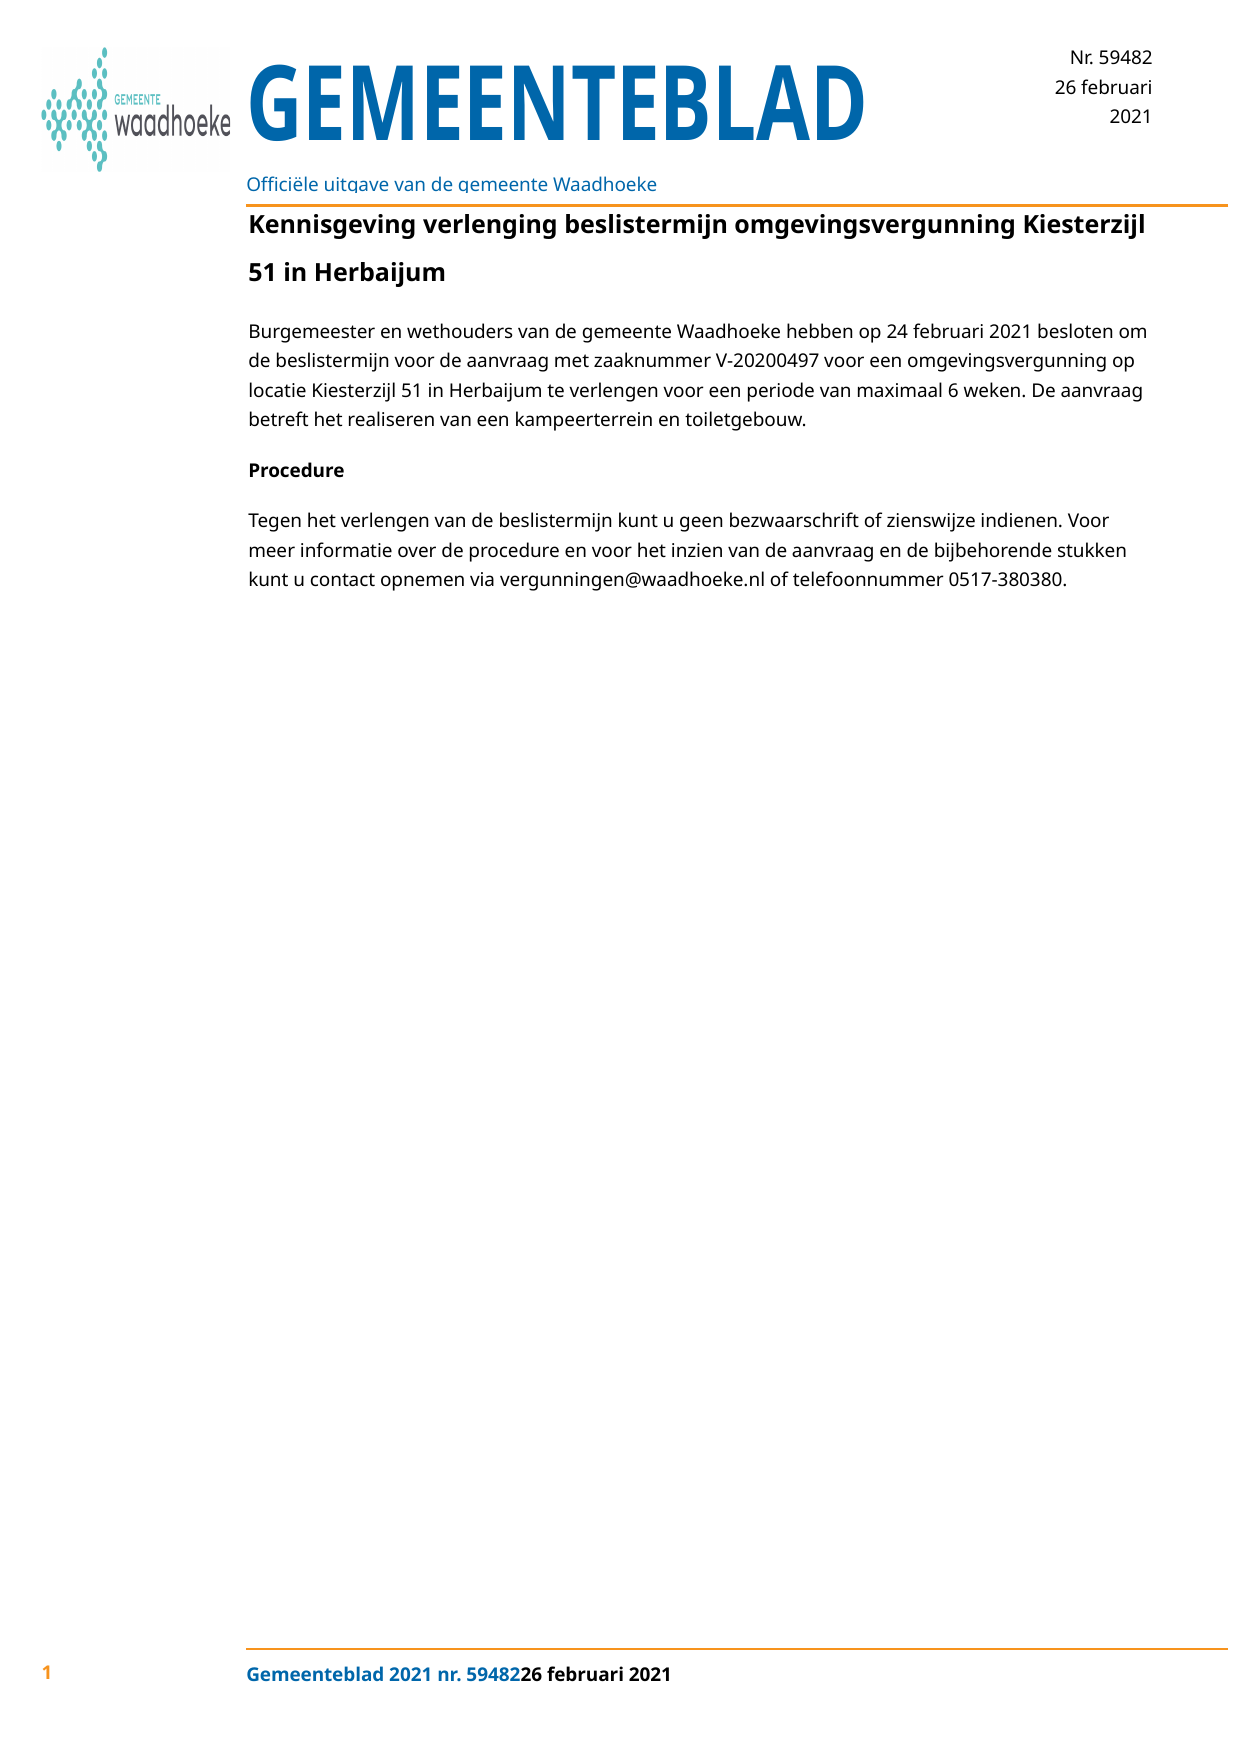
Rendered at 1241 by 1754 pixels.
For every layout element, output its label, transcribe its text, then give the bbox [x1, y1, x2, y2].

text Kennisgeving verlenging beslistermijn omgevingsvergunning Kiesterzijl 51 in Herbaijum [248, 207, 1152, 288]
picture [41, 47, 231, 172]
text Burgemeester en wethouders van de gemeente Waadhoeke hebben op 24 februari 2021 besloten om de beslistermijn voor de aanvraag met zaaknummer V-20200497 voor een omgevingsvergunning op locatie Kiesterzijl 51 in Herbaijum te verlengen voor een periode van maximaal 6 weken. De aanvraag betreft het realiseren van een kampeerterrein en toiletgebouw. [248, 318, 1152, 432]
text Tegen het verlengen van de beslistermijn kunt u geen bezwaarschrift of zienswijze indienen. Voor meer informatie over de procedure en voor het inzien van de aanvraag en de bijbehorende stukken kunt u contact opnemen via vergunningen@waadhoeke.nl of telefoonnummer 0517-380380. [248, 507, 1152, 592]
text Procedure [248, 457, 1152, 483]
